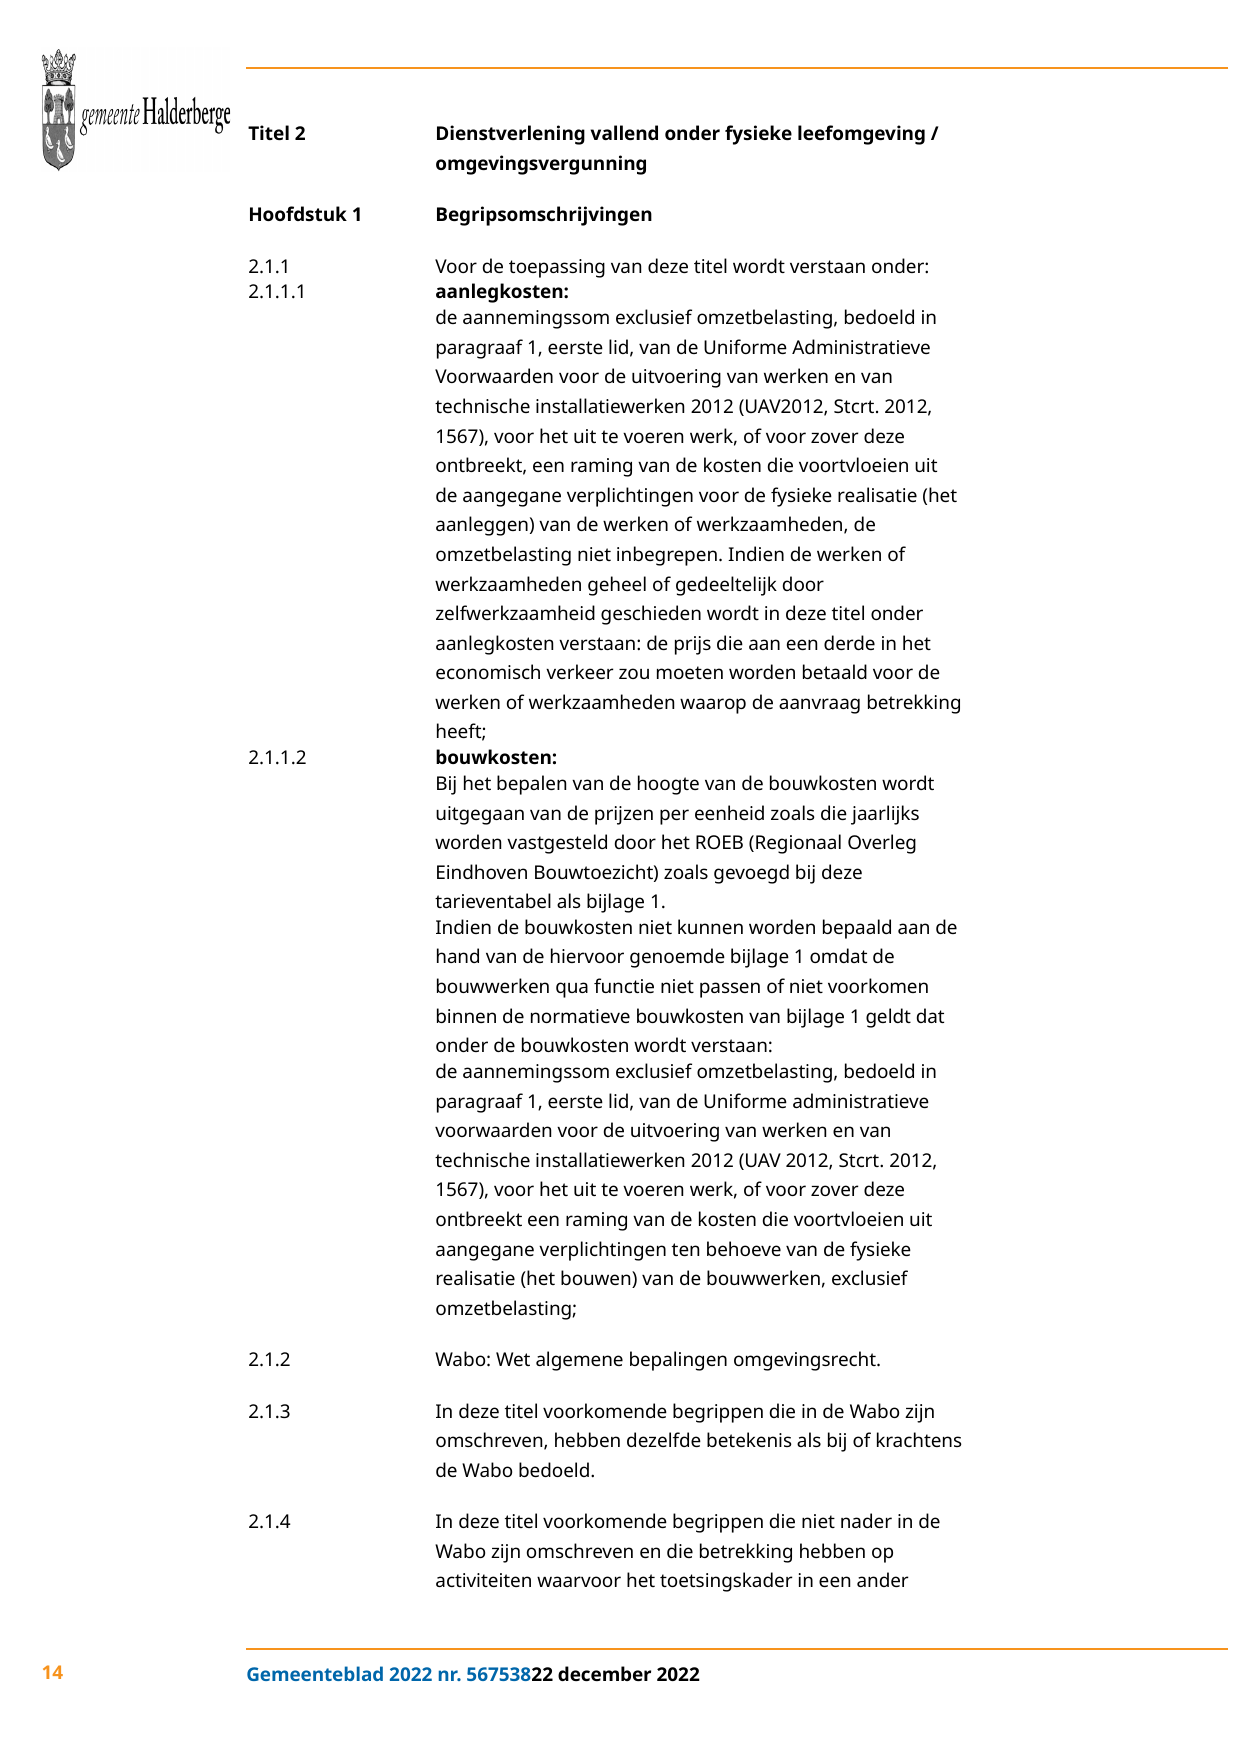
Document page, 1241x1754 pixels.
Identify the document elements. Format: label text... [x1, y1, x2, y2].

table_cell [964, 1509, 1152, 1593]
table_cell Begripsomschrijvingen [435, 202, 964, 227]
table_cell [964, 227, 1152, 253]
table_cell [964, 95, 1152, 121]
table_cell bouwkosten: [435, 744, 964, 770]
table_cell de aannemingssom exclusief omzetbelasting, bedoeld in paragraaf 1, eerste lid, van de Uniforme Administratieve Voorwaarden voor de uitvoering van werken en van technische installatiewerken 2012 (UAV2012, Stcrt. 2012, 1567), voor het uit te voeren werk, of voor zover deze ontbreekt, een raming van de kosten die voortvloeien uit de aangegane verplichtingen voor de fysieke realisatie (het aanleggen) van de werken of werkzaamheden, de omzetbelasting niet inbegrepen. Indien de werken of werkzaamheden geheel of gedeeltelijk door zelfwerkzaamheid geschieden wordt in deze titel onder aanlegkosten verstaan: de prijs die aan een derde in het economisch verkeer zou moeten worden betaald voor de werken of werkzaamheden waarop de aanvraag betrekking heeft; [435, 305, 964, 744]
table_cell 2.1.1.1 [248, 279, 435, 304]
table_cell Wabo: Wet algemene bepalingen omgevingsrecht. [435, 1346, 964, 1372]
table_cell [248, 914, 435, 1058]
table_cell [964, 1321, 1152, 1346]
table_cell In deze titel voorkomende begrippen die in de Wabo zijn omschreven, hebben dezelfde betekenis als bij of krachtens de Wabo bedoeld. [435, 1398, 964, 1483]
table_cell [964, 770, 1152, 914]
table_cell [435, 1372, 964, 1398]
table_cell [435, 1483, 964, 1508]
table_cell de aannemingssom exclusief omzetbelasting, bedoeld in paragraaf 1, eerste lid, van de Uniforme administratieve voorwaarden voor de uitvoering van werken en van technische installatiewerken 2012 (UAV 2012, Stcrt. 2012, 1567), voor het uit te voeren werk, of voor zover deze ontbreekt een raming van de kosten die voortvloeien uit aangegane verplichtingen ten behoeve van de fysieke realisatie (het bouwen) van de bouwwerken, exclusief omzetbelasting; [435, 1058, 964, 1321]
table_cell In deze titel voorkomende begrippen die niet nader in de Wabo zijn omschreven en die betrekking hebben op activiteiten waarvoor het toetsingskader in een ander [435, 1509, 964, 1593]
table_cell [964, 253, 1152, 279]
table_cell [964, 202, 1152, 227]
table_cell [248, 1372, 435, 1398]
table_cell [964, 744, 1152, 770]
table_cell Bij het bepalen van de hoogte van de bouwkosten wordt uitgegaan van de prijzen per eenheid zoals die jaarlijks worden vastgesteld door het ROEB (Regionaal Overleg Eindhoven Bouwtoezicht) zoals gevoegd bij deze tarieventabel als bijlage 1. [435, 770, 964, 914]
table_cell [435, 95, 964, 121]
table_cell [248, 770, 435, 914]
table_cell Titel 2 [248, 121, 435, 176]
table_cell [248, 227, 435, 253]
table_cell Indien de bouwkosten niet kunnen worden bepaald aan de hand van de hiervoor genoemde bijlage 1 omdat de bouwwerken qua functie niet passen of niet voorkomen binnen de normatieve bouwkosten van bijlage 1 geldt dat onder de bouwkosten wordt verstaan: [435, 914, 964, 1058]
table_cell [435, 1321, 964, 1346]
table_cell Voor de toepassing van deze titel wordt verstaan onder: [435, 253, 964, 279]
table_cell aanlegkosten: [435, 279, 964, 304]
table_cell [248, 305, 435, 744]
table_cell 2.1.3 [248, 1398, 435, 1483]
table_cell Dienstverlening vallend onder fysieke leefomgeving / omgevingsvergunning [435, 121, 1152, 176]
table_cell [248, 176, 435, 202]
table_cell 2.1.2 [248, 1346, 435, 1372]
table_cell 2.1.4 [248, 1509, 435, 1593]
table_cell Hoofdstuk 1 [248, 202, 435, 227]
table_cell [964, 279, 1152, 304]
table_cell [964, 1372, 1152, 1398]
table_cell [248, 1321, 435, 1346]
table_cell [964, 1398, 1152, 1483]
picture [41, 47, 231, 172]
table_cell [964, 1346, 1152, 1372]
table_cell [964, 1483, 1152, 1508]
table_cell [248, 1058, 435, 1321]
table_cell [248, 1483, 435, 1508]
table_cell 2.1.1 [248, 253, 435, 279]
table_cell [435, 176, 964, 202]
table_cell [964, 176, 1152, 202]
table_cell [964, 1058, 1152, 1321]
table_cell [248, 95, 435, 121]
table_cell [435, 227, 964, 253]
table_cell [964, 305, 1152, 744]
table_cell [964, 914, 1152, 1058]
table_cell 2.1.1.2 [248, 744, 435, 770]
